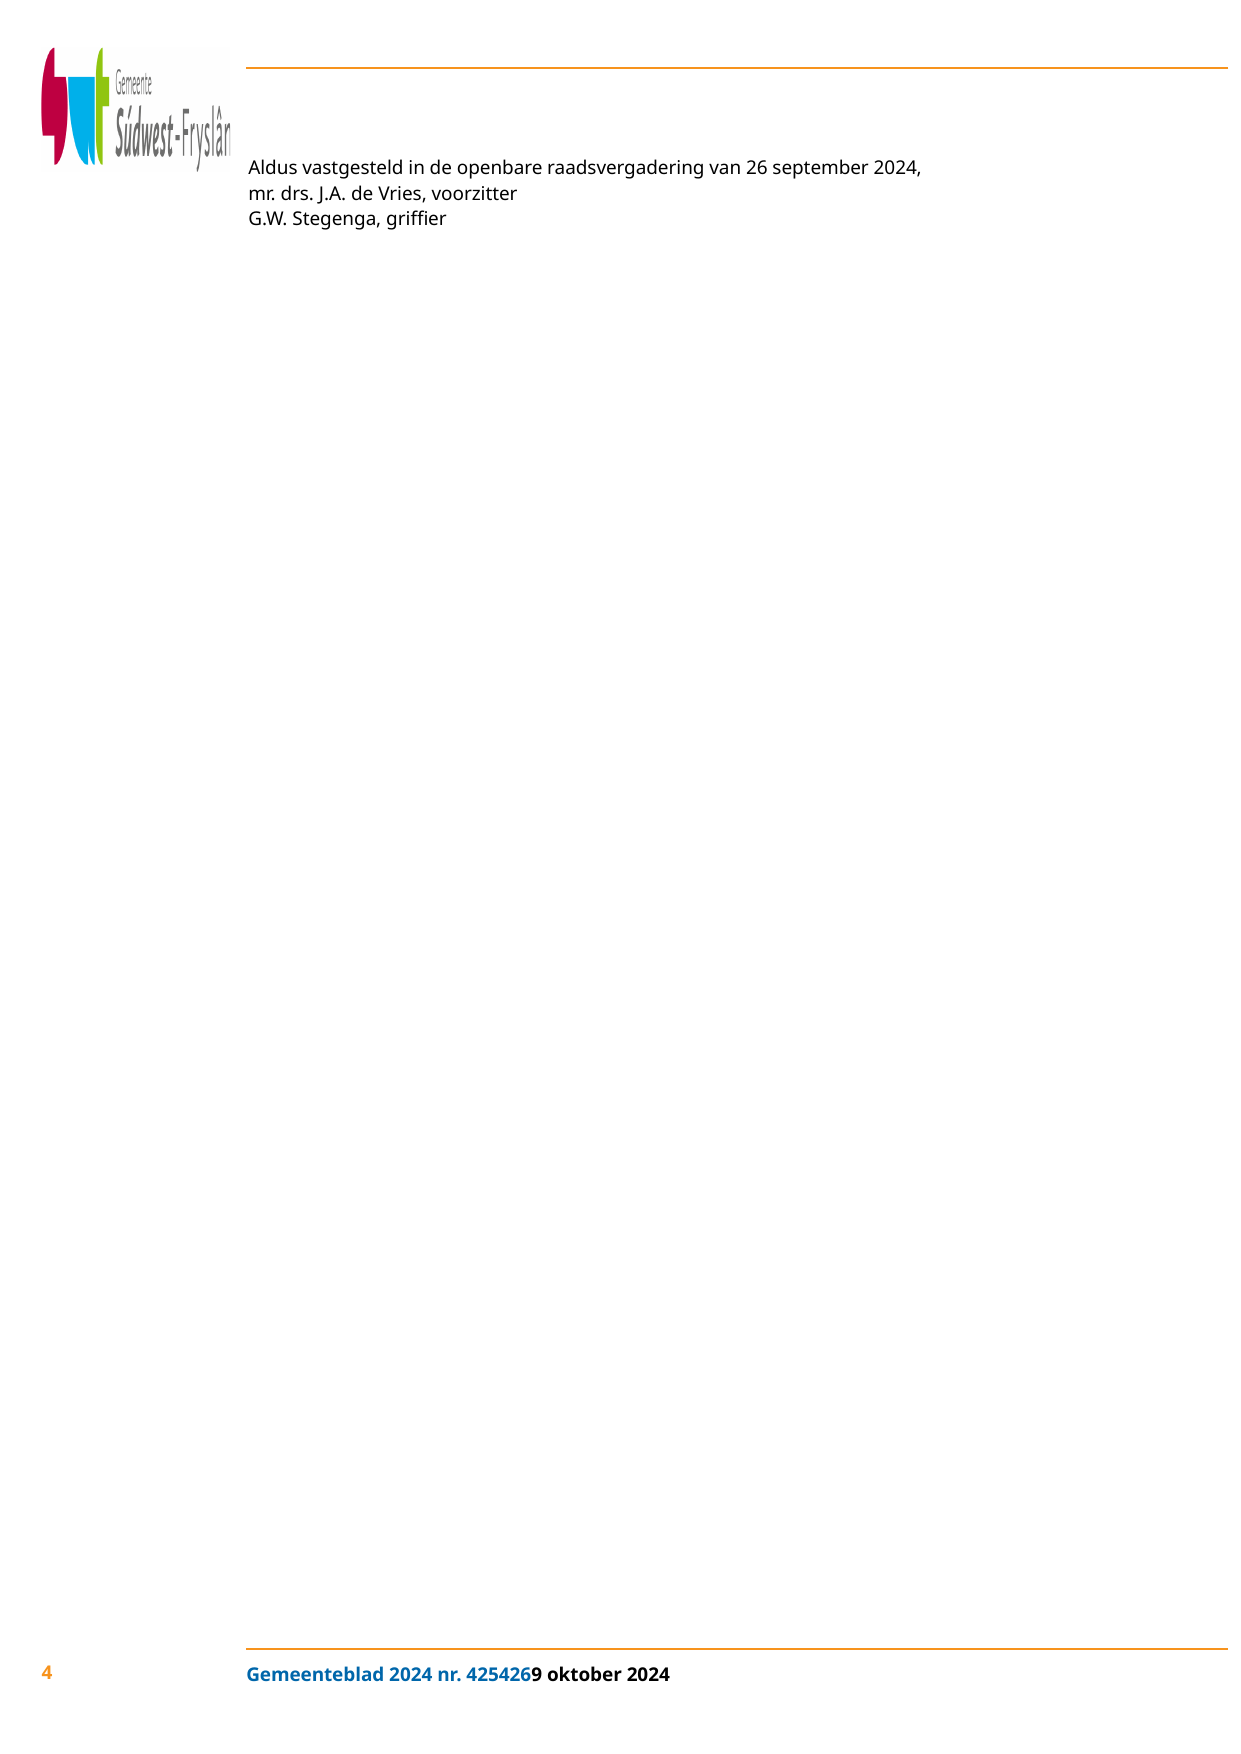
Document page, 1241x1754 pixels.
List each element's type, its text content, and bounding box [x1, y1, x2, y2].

picture [41, 47, 231, 172]
text mr. drs. J.A. de Vries, voorzitter [248, 180, 1152, 205]
text Aldus vastgesteld in de openbare raadsvergadering van 26 september 2024, [248, 154, 1152, 180]
text G.W. Stegenga, griffier [248, 205, 1152, 231]
